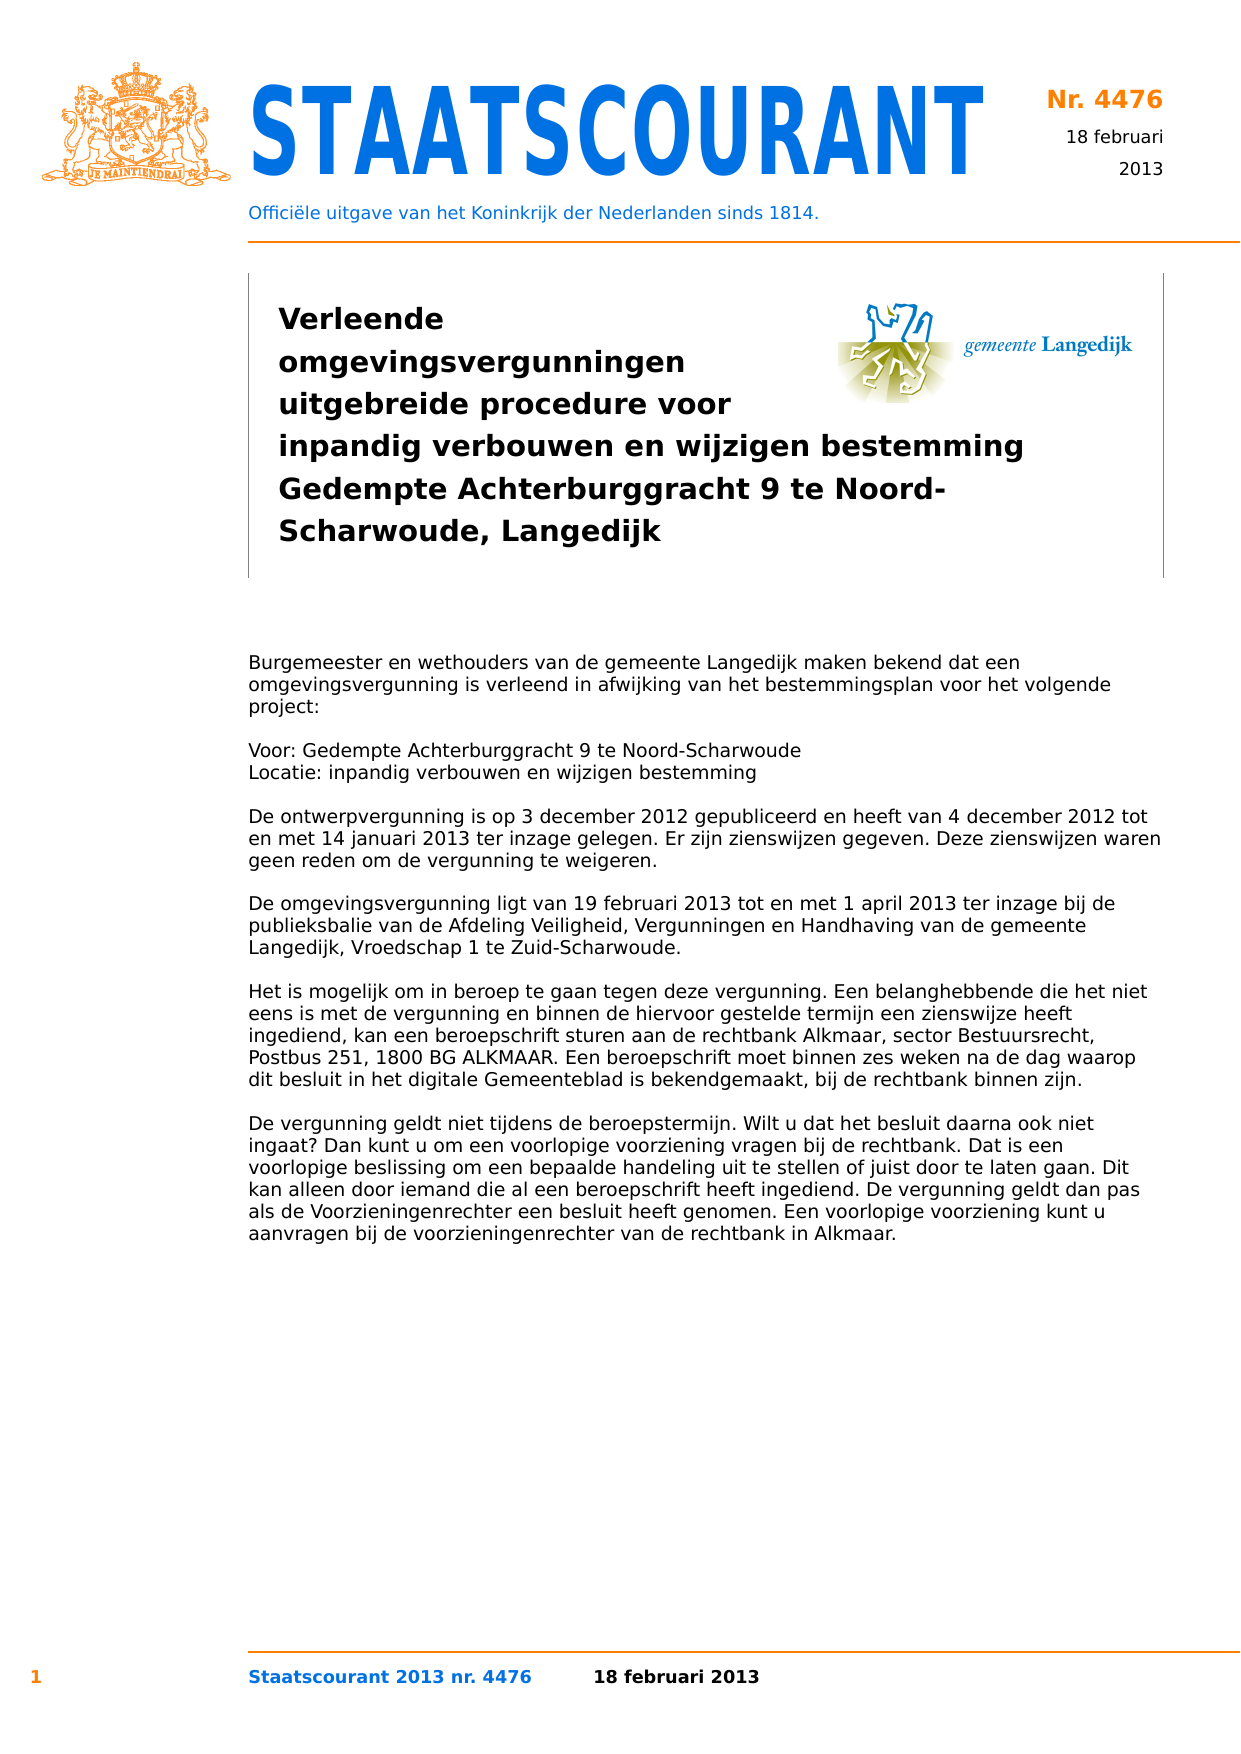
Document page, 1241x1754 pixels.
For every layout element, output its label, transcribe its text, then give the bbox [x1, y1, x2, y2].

table_header Nr. 4476 [998, 62, 1240, 121]
picture [838, 302, 1134, 403]
table_header [25, 62, 248, 241]
table_header STAATSCOURANT [248, 62, 998, 203]
text Locatie: inpandig verbouwen en wijzigen bestemming [248, 762, 1163, 784]
table_cell 2013 [998, 153, 1240, 203]
picture [41, 62, 231, 186]
text De vergunning geldt niet tijdens de beroepstermijn. Wilt u dat het besluit daarna ook niet ingaat? Dan kunt u om een voorlopige voorziening vragen bij de rechtbank. Dat is een voorlopige beslissing om een bepaalde handeling uit te stellen of juist door te laten gaan. Dit kan alleen door iemand die al een beroepschrift heeft ingediend. De vergunning geldt dan pas als de Voorzieningenrechter een besluit heeft genomen. Een voorlopige voorziening kunt u aanvragen bij de voorzieningenrechter van de rechtbank in Alkmaar. [248, 1113, 1163, 1245]
text Voor: Gedempte Achterburggracht 9 te Noord-Scharwoude [248, 740, 1163, 762]
text De omgevingsvergunning ligt van 19 februari 2013 tot en met 1 april 2013 ter inzage bij de publieksbalie van de Afdeling Veiligheid, Vergunningen en Handhaving van de gemeente Langedijk, Vroedschap 1 te Zuid-Scharwoude. [248, 893, 1163, 959]
subtitle Verleende omgevingsvergunningen uitgebreide procedure voor inpandig verbouwen en wijzigen bestemming Gedempte Achterburggracht 9 te Noord-Scharwoude, Langedijk [249, 273, 1163, 578]
text Burgemeester en wethouders van de gemeente Langedijk maken bekend dat een omgevingsvergunning is verleend in afwijking van het bestemmingsplan voor het volgende project: [248, 652, 1163, 718]
table_cell 18 februari [998, 121, 1240, 153]
text Het is mogelijk om in beroep te gaan tegen deze vergunning. Een belanghebbende die het niet eens is met de vergunning en binnen de hiervoor gestelde termijn een zienswijze heeft ingediend, kan een beroepschrift sturen aan de rechtbank Alkmaar, sector Bestuursrecht, Postbus 251, 1800 BG ALKMAAR. Een beroepschrift moet binnen zes weken na de dag waarop dit besluit in het digitale Gemeenteblad is bekendgemaakt, bij de rechtbank binnen zijn. [248, 981, 1163, 1091]
table_cell Officiële uitgave van het Koninkrijk der Nederlanden sinds 1814. [248, 203, 1240, 241]
text De ontwerpvergunning is op 3 december 2012 gepubliceerd en heeft van 4 december 2012 tot en met 14 januari 2013 ter inzage gelegen. Er zijn zienswijzen gegeven. Deze zienswijzen waren geen reden om de vergunning te weigeren. [248, 806, 1163, 871]
